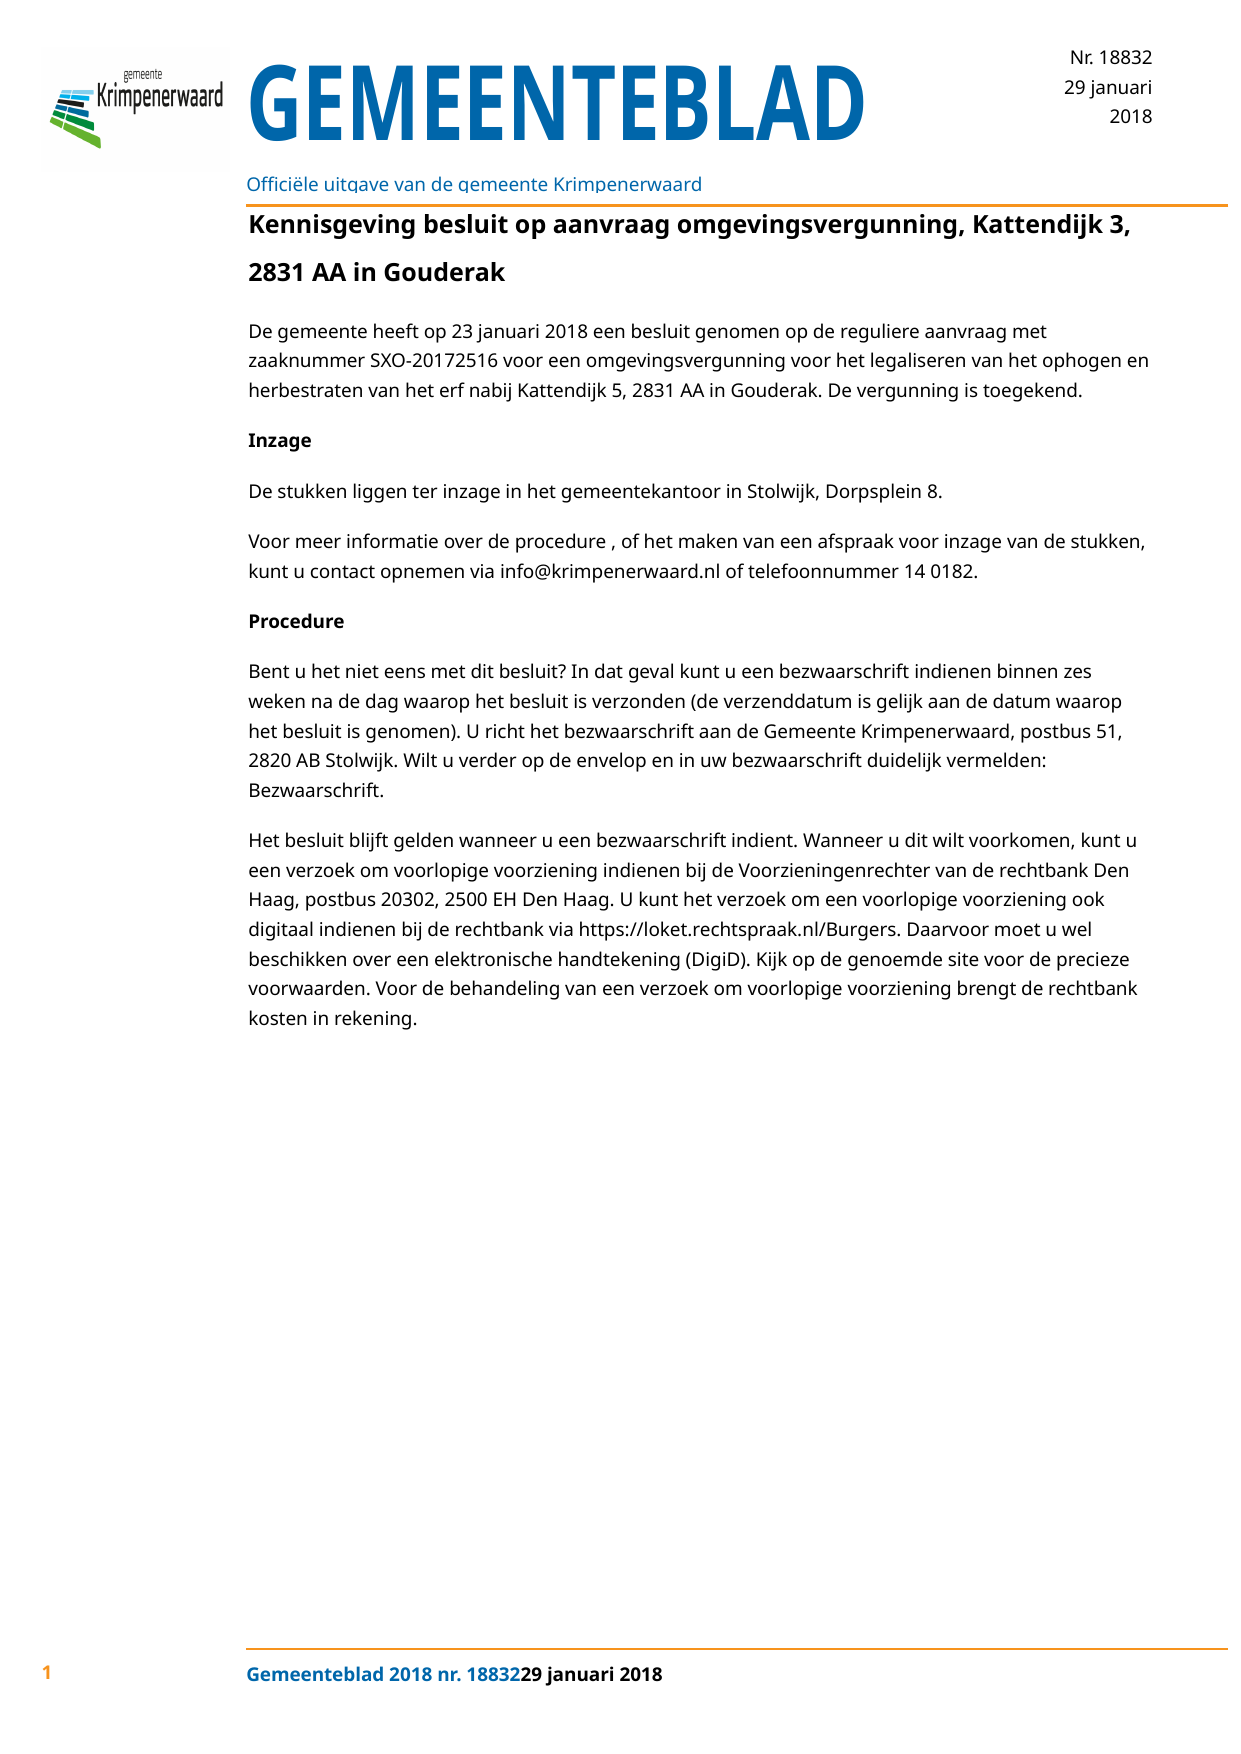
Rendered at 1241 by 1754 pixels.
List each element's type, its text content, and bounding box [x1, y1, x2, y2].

text De stukken liggen ter inzage in het gemeentekantoor in Stolwijk, Dorpsplein 8. [248, 478, 1152, 504]
text Bent u het niet eens met dit besluit? In dat geval kunt u een bezwaarschrift indienen binnen zes weken na de dag waarop het besluit is verzonden (de verzenddatum is gelijk aan de datum waarop het besluit is genomen). U richt het bezwaarschrift aan de Gemeente Krimpenerwaard, postbus 51, 2820 AB Stolwijk. Wilt u verder op de envelop en in uw bezwaarschrift duidelijk vermelden: Bezwaarschrift. [248, 659, 1152, 803]
text Voor meer informatie over de procedure , of het maken van een afspraak voor inzage van de stukken, kunt u contact opnemen via info@krimpenerwaard.nl of telefoonnummer 14 0182. [248, 528, 1152, 584]
text Kennisgeving besluit op aanvraag omgevingsvergunning, Kattendijk 3, 2831 AA in Gouderak [248, 207, 1152, 288]
text De gemeente heeft op 23 januari 2018 een besluit genomen op de reguliere aanvraag met zaaknummer SXO-20172516 voor een omgevingsvergunning voor het legaliseren van het ophogen en herbestraten van het erf nabij Kattendijk 5, 2831 AA in Gouderak. De vergunning is toegekend. [248, 318, 1152, 403]
text Inzage [248, 427, 1152, 453]
text Procedure [248, 608, 1152, 634]
picture [41, 47, 231, 172]
text Het besluit blijft gelden wanneer u een bezwaarschrift indient. Wanneer u dit wilt voorkomen, kunt u een verzoek om voorlopige voorziening indienen bij de Voorzieningenrechter van de rechtbank Den Haag, postbus 20302, 2500 EH Den Haag. U kunt het verzoek om een voorlopige voorziening ook digitaal indienen bij de rechtbank via https://loket.rechtspraak.nl/Burgers. Daarvoor moet u wel beschikken over een elektronische handtekening (DigiD). Kijk op de genoemde site voor de precieze voorwaarden. Voor de behandeling van een verzoek om voorlopige voorziening brengt de rechtbank kosten in rekening. [248, 827, 1152, 1031]
